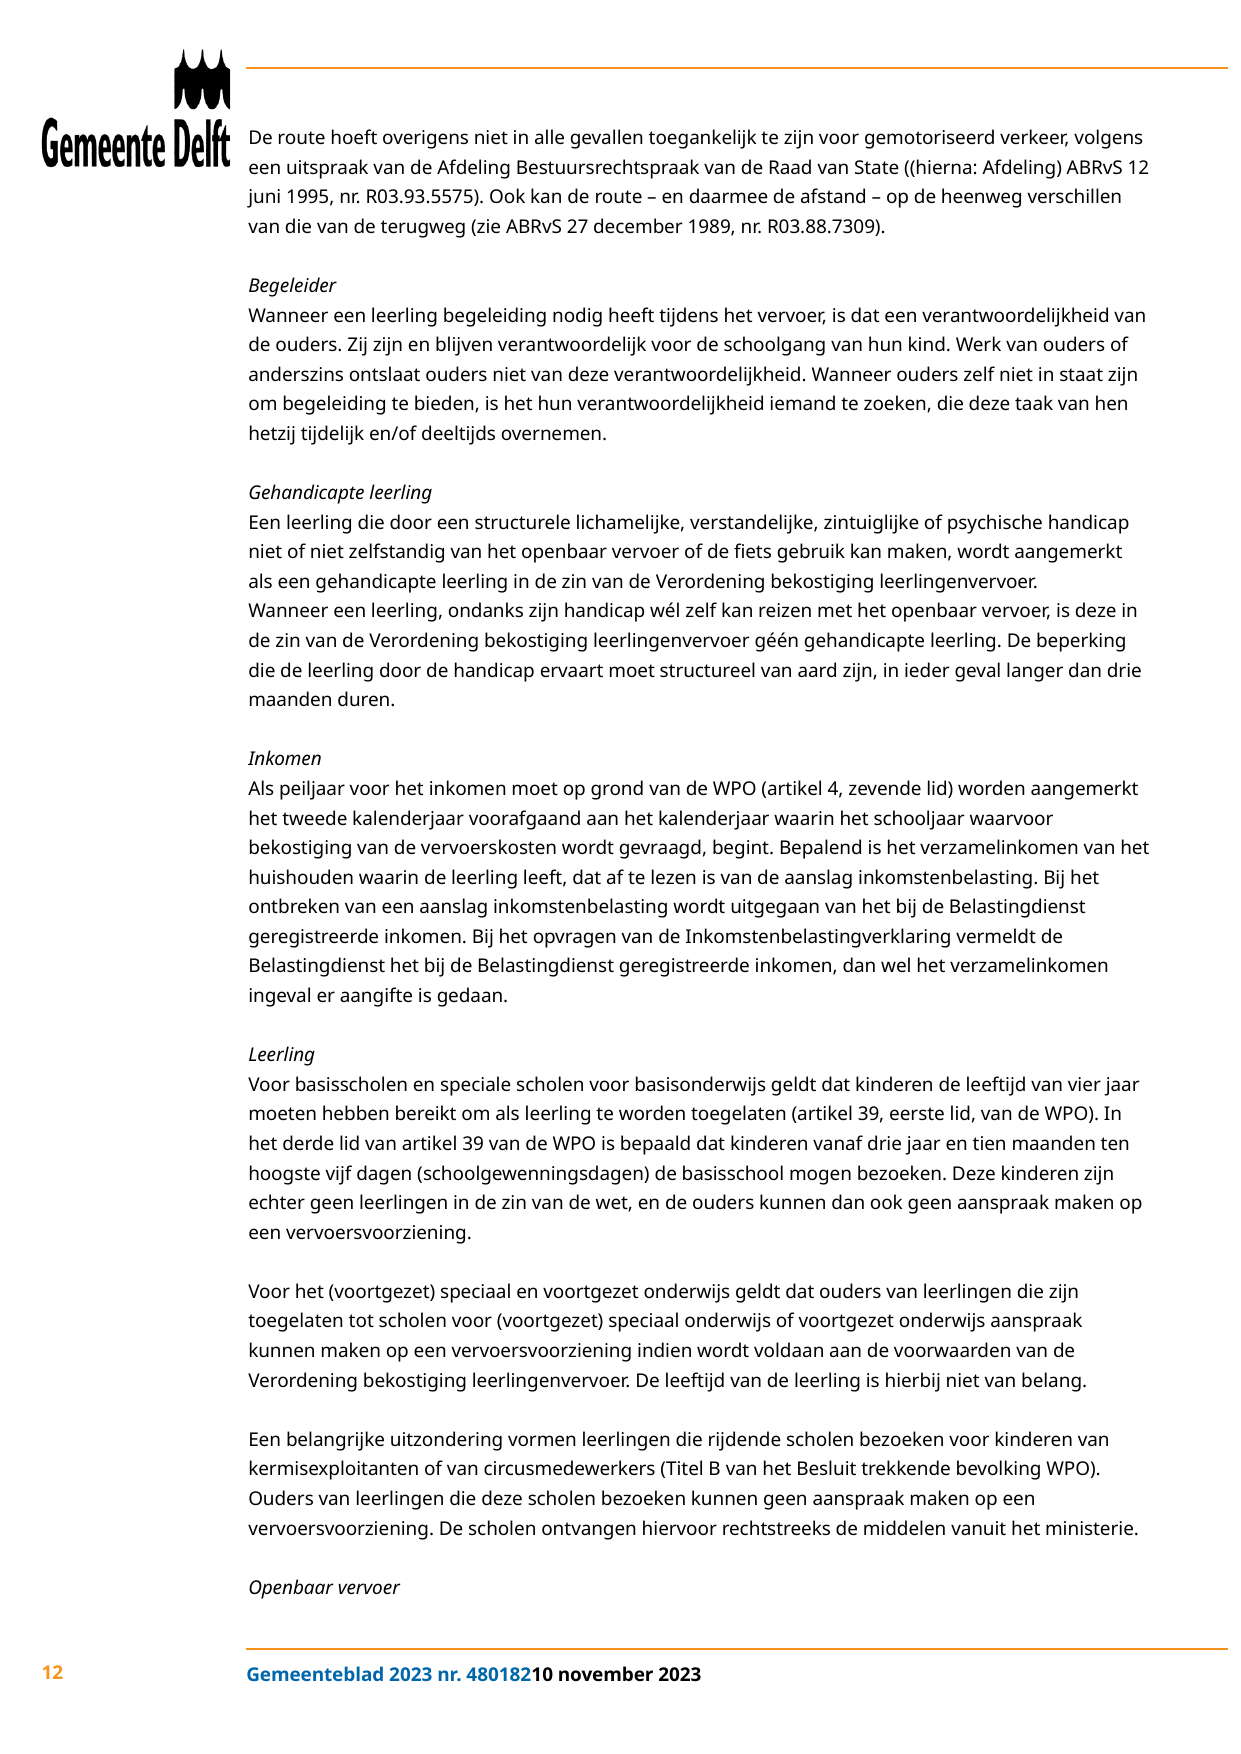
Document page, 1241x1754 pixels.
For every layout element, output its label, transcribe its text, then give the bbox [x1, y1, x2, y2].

text Een leerling die door een structurele lichamelijke, verstandelijke, zintuiglijke of psychische handicap niet of niet zelfstandig van het openbaar vervoer of de fiets gebruik kan maken, wordt aangemerkt als een gehandicapte leerling in de zin van de Verordening bekostiging leerlingenvervoer. [248, 509, 1152, 594]
text Als peiljaar voor het inkomen moet op grond van de WPO (artikel 4, zevende lid) worden aangemerkt het tweede kalenderjaar voorafgaand aan het kalenderjaar waarin het schooljaar waarvoor bekostiging van de vervoerskosten wordt gevraagd, begint. Bepalend is het verzamelinkomen van het huishouden waarin de leerling leeft, dat af te lezen is van de aanslag inkomstenbelasting. Bij het ontbreken van een aanslag inkomstenbelasting wordt uitgegaan van het bij de Belastingdienst geregistreerde inkomen. Bij het opvragen van de Inkomstenbelastingverklaring vermeldt de Belastingdienst het bij de Belastingdienst geregistreerde inkomen, dan wel het verzamelinkomen ingeval er aangifte is gedaan. [248, 775, 1152, 1008]
text De route hoeft overigens niet in alle gevallen toegankelijk te zijn voor gemotoriseerd verkeer, volgens een uitspraak van de Afdeling Bestuursrechtspraak van de Raad van State ((hierna: Afdeling) ABRvS 12 juni 1995, nr. R03.93.5575). Ook kan de route – en daarmee de afstand – op de heenweg verschillen van die van de terugweg (zie ABRvS 27 december 1989, nr. R03.88.7309). [248, 124, 1152, 239]
text Gehandicapte leerling [248, 479, 1152, 505]
text Wanneer een leerling, ondanks zijn handicap wél zelf kan reizen met het openbaar vervoer, is deze in de zin van de Verordening bekostiging leerlingenvervoer géén gehandicapte leerling. De beperking die de leerling door de handicap ervaart moet structureel van aard zijn, in ieder geval langer dan drie maanden duren. [248, 598, 1152, 712]
text Voor basisscholen en speciale scholen voor basisonderwijs geldt dat kinderen de leeftijd van vier jaar moeten hebben bereikt om als leerling te worden toegelaten (artikel 39, eerste lid, van de WPO). In het derde lid van artikel 39 van de WPO is bepaald dat kinderen vanaf drie jaar en tien maanden ten hoogste vijf dagen (schoolgewenningsdagen) de basisschool mogen bezoeken. Deze kinderen zijn echter geen leerlingen in de zin van de wet, en de ouders kunnen dan ook geen aanspraak maken op een vervoersvoorziening. [248, 1071, 1152, 1245]
text Inkomen [248, 746, 1152, 771]
text Begeleider [248, 272, 1152, 298]
picture [41, 47, 231, 172]
text Voor het (voortgezet) speciaal en voortgezet onderwijs geldt dat ouders van leerlingen die zijn toegelaten tot scholen voor (voortgezet) speciaal onderwijs of voortgezet onderwijs aanspraak kunnen maken op een vervoersvoorziening indien wordt voldaan aan de voorwaarden van de Verordening bekostiging leerlingenvervoer. De leeftijd van de leerling is hierbij niet van belang. [248, 1278, 1152, 1393]
text Wanneer een leerling begeleiding nodig heeft tijdens het vervoer, is dat een verantwoordelijkheid van de ouders. Zij zijn en blijven verantwoordelijk voor de schoolgang van hun kind. Werk van ouders of anderszins ontslaat ouders niet van deze verantwoordelijkheid. Wanneer ouders zelf niet in staat zijn om begeleiding te bieden, is het hun verantwoordelijkheid iemand te zoeken, die deze taak van hen hetzij tijdelijk en/of deeltijds overnemen. [248, 302, 1152, 446]
text Een belangrijke uitzondering vormen leerlingen die rijdende scholen bezoeken voor kinderen van kermisexploitanten of van circusmedewerkers (Titel B van het Besluit trekkende bevolking WPO). Ouders van leerlingen die deze scholen bezoeken kunnen geen aanspraak maken op een vervoersvoorziening. De scholen ontvangen hiervoor rechtstreeks de middelen vanuit het ministerie. [248, 1426, 1152, 1541]
text Openbaar vervoer [248, 1574, 1152, 1600]
text Leerling [248, 1041, 1152, 1067]
